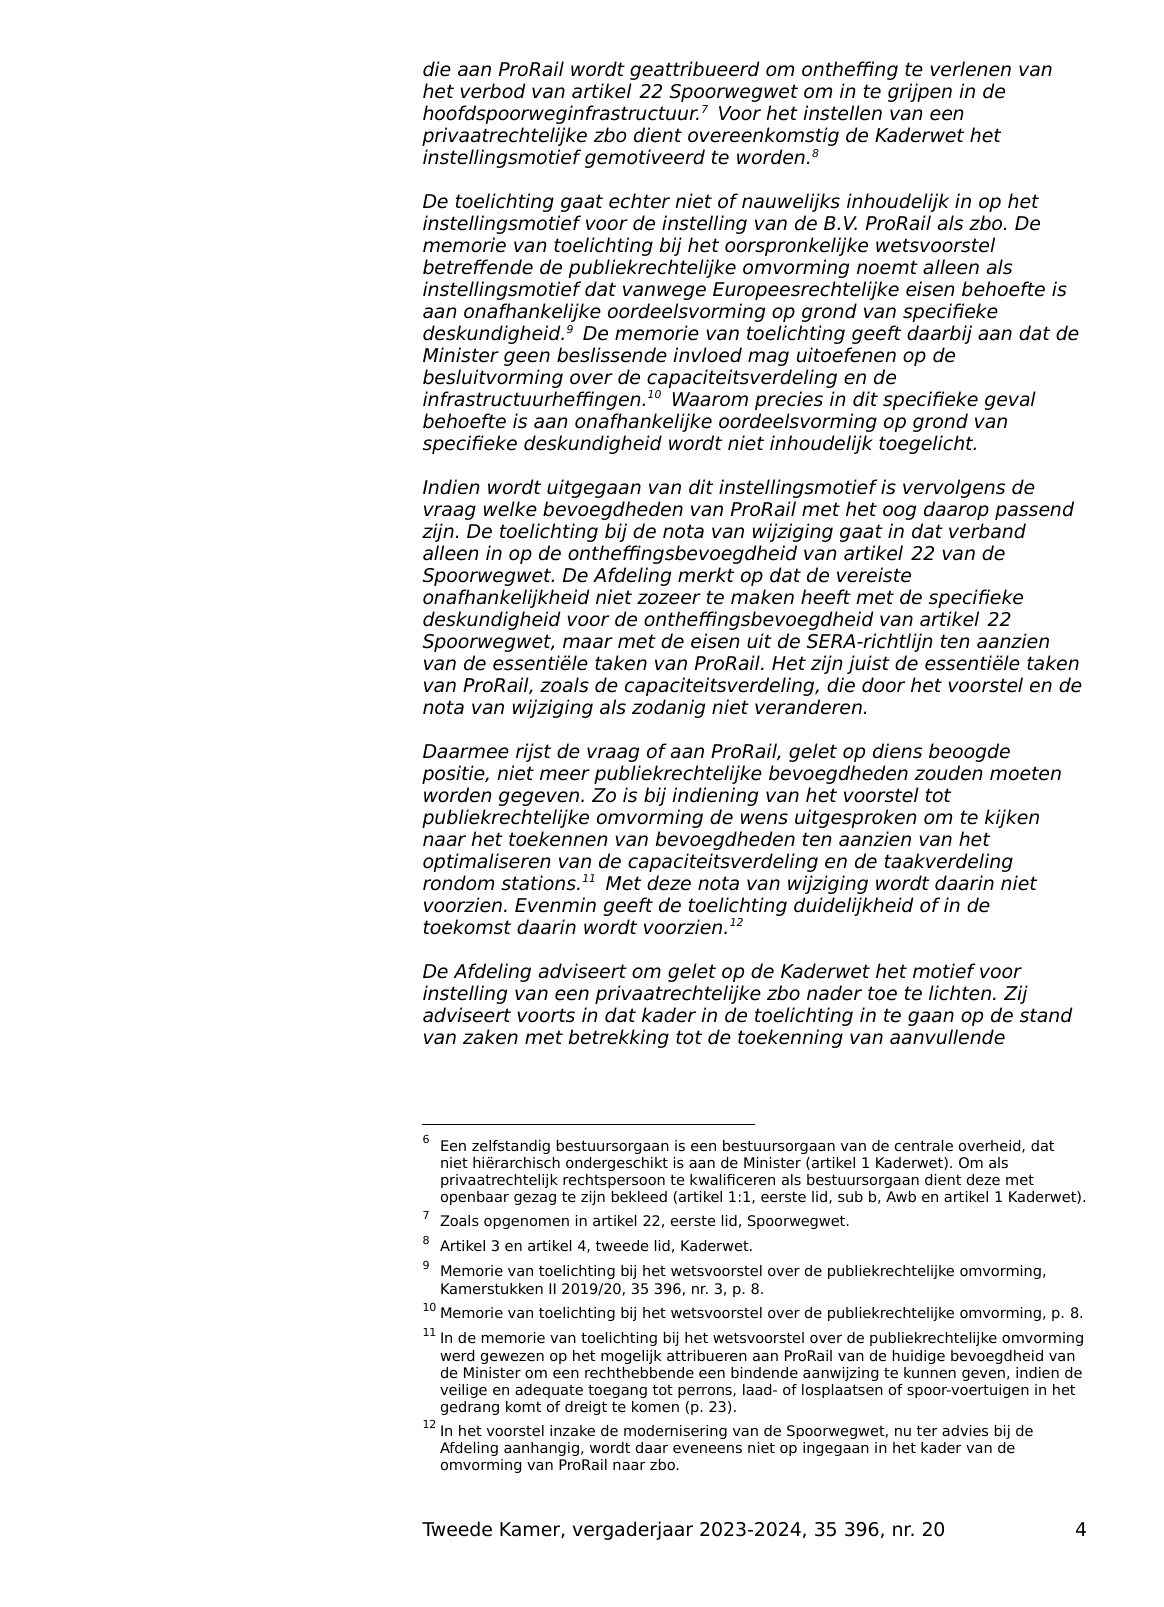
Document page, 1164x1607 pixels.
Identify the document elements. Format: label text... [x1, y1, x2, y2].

text Memorie van toelichting bij het wetsvoorstel over de publiekrechtelijke omvorming, Kamerstukken II 2019/20, 35 396, nr. 3, p. 8. [422, 1259, 1087, 1298]
text Memorie van toelichting bij het wetsvoorstel over de publiekrechtelijke omvorming, p. 8. [422, 1301, 1087, 1323]
text die aan ProRail wordt geattribueerd om ontheffing te verlenen van het verbod van artikel 22 Spoorwegwet om in te grijpen in de hoofdspoorweginfrastructuur. Voor het instellen van een privaatrechtelijke zbo dient overeenkomstig de Kaderwet het instellingsmotief gemotiveerd te worden. [422, 59, 1087, 169]
text Indien wordt uitgegaan van dit instellingsmotief is vervolgens de vraag welke bevoegdheden van ProRail met het oog daarop passend zijn. De toelichting bij de nota van wijziging gaat in dat verband alleen in op de ontheffingsbevoegdheid van artikel 22 van de Spoorwegwet. De Afdeling merkt op dat de vereiste onafhankelijkheid niet zozeer te maken heeft met de specifieke deskundigheid voor de ontheffingsbevoegdheid van artikel 22 Spoorwegwet, maar met de eisen uit de SERA-richtlijn ten aanzien van de essentiële taken van ProRail. Het zijn juist de essentiële taken van ProRail, zoals de capaciteitsverdeling, die door het voorstel en de nota van wijziging als zodanig niet veranderen. [422, 477, 1087, 719]
text Een zelfstandig bestuursorgaan is een bestuursorgaan van de centrale overheid, dat niet hiërarchisch ondergeschikt is aan de Minister (artikel 1 Kaderwet). Om als privaatrechtelijk rechtspersoon te kwalificeren als bestuursorgaan dient deze met openbaar gezag te zijn bekleed (artikel 1:1, eerste lid, sub b, Awb en artikel 1 Kaderwet). [422, 1133, 1087, 1206]
text Daarmee rijst de vraag of aan ProRail, gelet op diens beoogde positie, niet meer publiekrechtelijke bevoegdheden zouden moeten worden gegeven. Zo is bij indiening van het voorstel tot publiekrechtelijke omvorming de wens uitgesproken om te kijken naar het toekennen van bevoegdheden ten aanzien van het optimaliseren van de capaciteitsverdeling en de taakverdeling rondom stations. Met deze nota van wijziging wordt daarin niet voorzien. Evenmin geeft de toelichting duidelijkheid of in de toekomst daarin wordt voorzien. [422, 741, 1087, 939]
text De Afdeling adviseert om gelet op de Kaderwet het motief voor instelling van een privaatrechtelijke zbo nader toe te lichten. Zij adviseert voorts in dat kader in de toelichting in te gaan op de stand van zaken met betrekking tot de toekenning van aanvullende [422, 961, 1087, 1049]
text In de memorie van toelichting bij het wetsvoorstel over de publiekrechtelijke omvorming werd gewezen op het mogelijk attribueren aan ProRail van de huidige bevoegdheid van de Minister om een rechthebbende een bindende aanwijzing te kunnen geven, indien de veilige en adequate toegang tot perrons, laad- of losplaatsen of spoor-voertuigen in het gedrang komt of dreigt te komen (p. 23). [422, 1326, 1087, 1416]
text Artikel 3 en artikel 4, tweede lid, Kaderwet. [422, 1234, 1087, 1256]
text De toelichting gaat echter niet of nauwelijks inhoudelijk in op het instellingsmotief voor de instelling van de B.V. ProRail als zbo. De memorie van toelichting bij het oorspronkelijke wetsvoorstel betreffende de publiekrechtelijke omvorming noemt alleen als instellingsmotief dat vanwege Europeesrechtelijke eisen behoefte is aan onafhankelijke oordeelsvorming op grond van specifieke deskundigheid. De memorie van toelichting geeft daarbij aan dat de Minister geen beslissende invloed mag uitoefenen op de besluitvorming over de capaciteitsverdeling en de infrastructuurheffingen. Waarom precies in dit specifieke geval behoefte is aan onafhankelijke oordeelsvorming op grond van specifieke deskundigheid wordt niet inhoudelijk toegelicht. [422, 191, 1087, 455]
text In het voorstel inzake de modernisering van de Spoorwegwet, nu ter advies bij de Afdeling aanhangig, wordt daar eveneens niet op ingegaan in het kader van de omvorming van ProRail naar zbo. [422, 1418, 1087, 1474]
text Zoals opgenomen in artikel 22, eerste lid, Spoorwegwet. [422, 1209, 1087, 1231]
